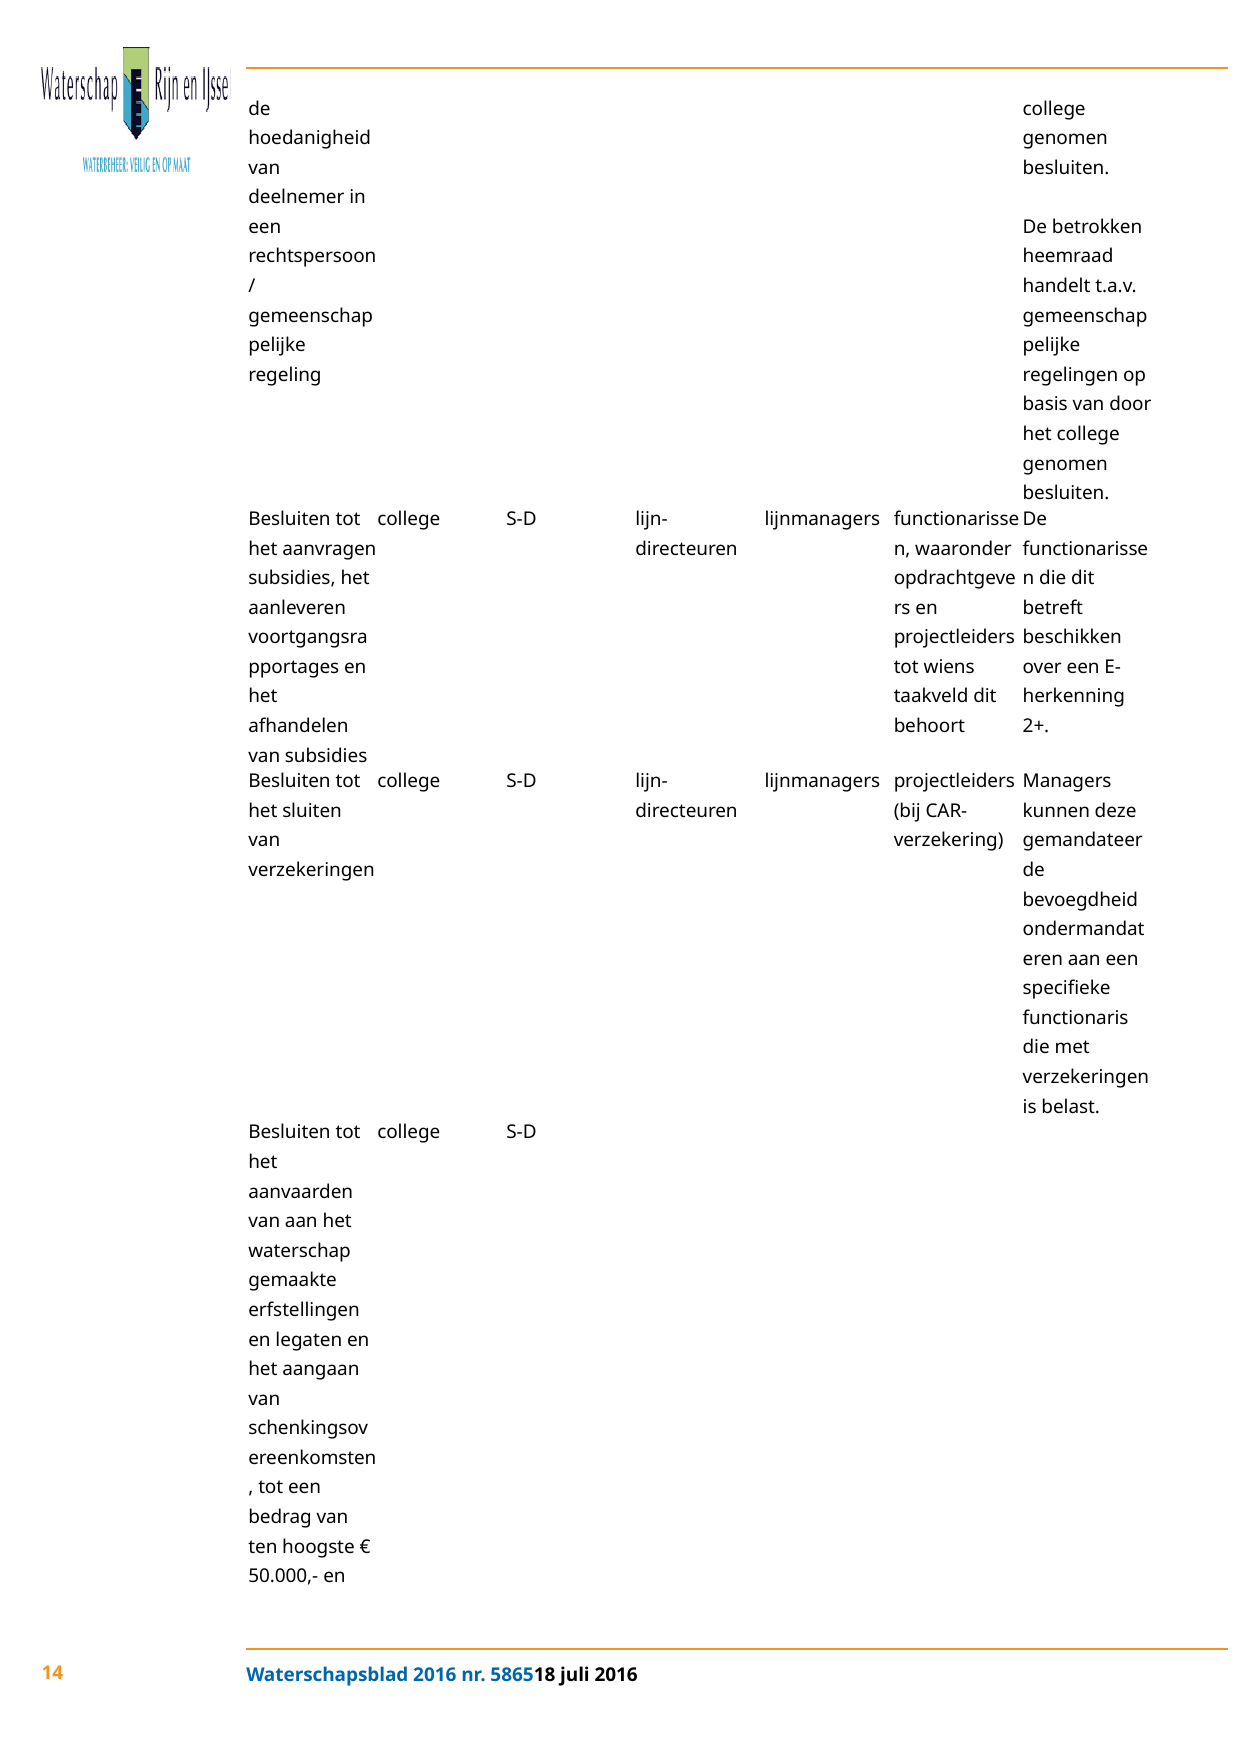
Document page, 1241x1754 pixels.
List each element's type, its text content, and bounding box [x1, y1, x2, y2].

table_cell De functionarissen die dit betreft beschikken over een E-herkenning 2+. [1023, 505, 1152, 767]
table_cell lijn-directeuren [635, 768, 764, 1119]
picture [41, 47, 231, 172]
table_cell S-D [506, 505, 635, 767]
table_cell college [377, 1119, 506, 1588]
table_cell projectleiders (bij CAR-verzekering) [894, 768, 1022, 1119]
table_cell [635, 1119, 764, 1588]
table_cell [764, 1119, 893, 1588]
table_cell [894, 95, 1022, 505]
table_cell college genomen besluiten. De betrokken heemraad handelt t.a.v. gemeenschappelijke regelingen op basis van door het college genomen besluiten. [1023, 95, 1152, 505]
table_cell functionarissen, waaronder opdrachtgevers en projectleiders tot wiens taakveld dit behoort [894, 505, 1022, 767]
table_cell lijnmanagers [764, 768, 893, 1119]
table_cell S-D [506, 1119, 635, 1588]
table_cell S-D [506, 768, 635, 1119]
table_cell lijn-directeuren [635, 505, 764, 767]
table_cell [894, 1119, 1022, 1588]
table_cell lijnmanagers [764, 505, 893, 767]
table_cell [764, 95, 893, 505]
table_cell [506, 95, 635, 505]
table_cell Besluiten tot het sluiten van verzekeringen [248, 768, 377, 1119]
table_cell [635, 95, 764, 505]
table_cell [377, 95, 506, 505]
table_cell Managers kunnen deze gemandateerde bevoegdheid ondermandateren aan een specifieke functionaris die met verzekeringen is belast. [1023, 768, 1152, 1119]
table_cell [1023, 1119, 1152, 1588]
table_cell college [377, 505, 506, 767]
table_cell de hoedanigheid van deelnemer in een rechtspersoon / gemeenschappelijke regeling [248, 95, 377, 505]
table_cell college [377, 768, 506, 1119]
table_cell Besluiten tot het aanvaarden van aan het waterschap gemaakte erfstellingen en legaten en het aangaan van schenkingsovereenkomsten, tot een bedrag van ten hoogste € 50.000,- en [248, 1119, 377, 1588]
table_cell Besluiten tot het aanvragen subsidies, het aanleveren voortgangsrapportages en het afhandelen van subsidies [248, 505, 377, 767]
